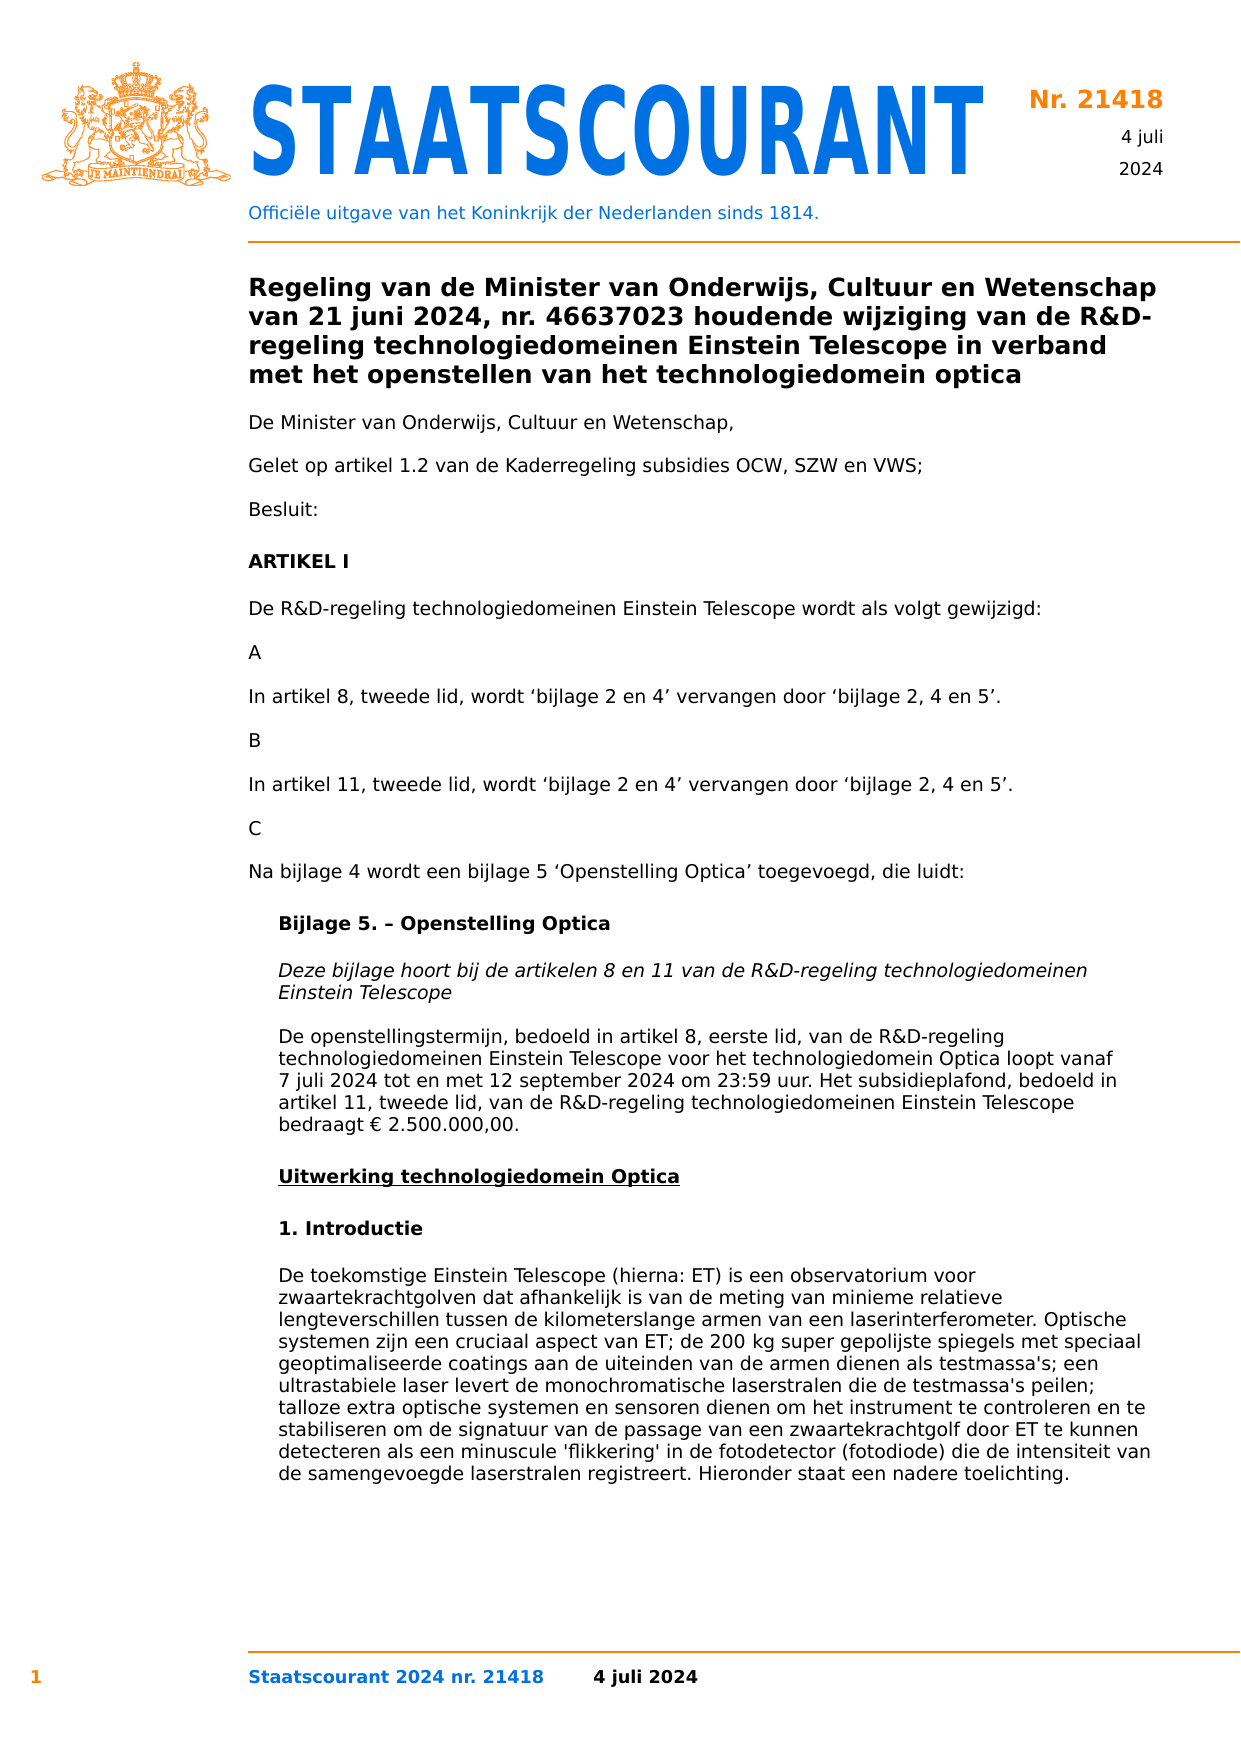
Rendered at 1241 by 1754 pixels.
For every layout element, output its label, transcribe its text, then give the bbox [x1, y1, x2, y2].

subtitle ARTIKEL I [248, 551, 1163, 573]
picture [41, 62, 231, 186]
text Besluit: [248, 499, 1163, 521]
subtitle 1. Introductie [278, 1218, 1163, 1240]
text In artikel 8, tweede lid, wordt ‘bijlage 2 en 4’ vervangen door ‘bijlage 2, 4 en 5’. [248, 686, 1163, 708]
text A [248, 642, 1163, 664]
text C [248, 817, 1163, 839]
text B [248, 730, 1163, 752]
text In artikel 11, tweede lid, wordt ‘bijlage 2 en 4’ vervangen door ‘bijlage 2, 4 en 5’. [248, 774, 1163, 796]
table_header [25, 62, 248, 241]
text Na bijlage 4 wordt een bijlage 5 ‘Openstelling Optica’ toegevoegd, die luidt: [248, 861, 1163, 883]
text De toekomstige Einstein Telescope (hierna: ET) is een observatorium voor zwaartekrachtgolven dat afhankelijk is van de meting van minieme relatieve lengteverschillen tussen de kilometerslange armen van een laserinterferometer. Optische systemen zijn een cruciaal aspect van ET; de 200 kg super gepolijste spiegels met speciaal geoptimaliseerde coatings aan de uiteinden van de armen dienen als testmassa's; een ultrastabiele laser levert de monochromatische laserstralen die de testmassa's peilen; talloze extra optische systemen en sensoren dienen om het instrument te controleren en te stabiliseren om de signatuur van de passage van een zwaartekrachtgolf door ET te kunnen detecteren als een minuscule 'flikkering' in de fotodetector (fotodiode) die de intensiteit van de samengevoegde laserstralen registreert. Hieronder staat een nadere toelichting. [278, 1265, 1163, 1485]
table_header STAATSCOURANT [248, 62, 998, 203]
text De Minister van Onderwijs, Cultuur en Wetenschap, [248, 412, 1163, 433]
text Deze bijlage hoort bij de artikelen 8 en 11 van de R&D-regeling technologiedomeinen Einstein Telescope [278, 960, 1163, 1004]
subtitle Bijlage 5. – Openstelling Optica [278, 913, 1163, 935]
table_header Nr. 21418 [998, 62, 1240, 121]
text Gelet op artikel 1.2 van de Kaderregeling subsidies OCW, SZW en VWS; [248, 455, 1163, 477]
text De openstellingstermijn, bedoeld in artikel 8, eerste lid, van de R&D-regeling technologiedomeinen Einstein Telescope voor het technologiedomein Optica loopt vanaf 7 juli 2024 tot en met 12 september 2024 om 23:59 uur. Het subsidieplafond, bedoeld in artikel 11, tweede lid, van de R&D-regeling technologiedomeinen Einstein Telescope bedraagt € 2.500.000,00. [278, 1026, 1163, 1136]
table_cell 2024 [998, 153, 1240, 203]
text De R&D-regeling technologiedomeinen Einstein Telescope wordt als volgt gewijzigd: [248, 598, 1163, 620]
subtitle Uitwerking technologiedomein Optica [278, 1166, 1163, 1188]
table_cell 4 juli [998, 121, 1240, 153]
subtitle Regeling van de Minister van Onderwijs, Cultuur en Wetenschap van 21 juni 2024, nr. 46637023 houdende wijziging van de R&D-regeling technologiedomeinen Einstein Telescope in verband met het openstellen van het technologiedomein optica [248, 273, 1163, 390]
table_cell Officiële uitgave van het Koninkrijk der Nederlanden sinds 1814. [248, 203, 1240, 241]
